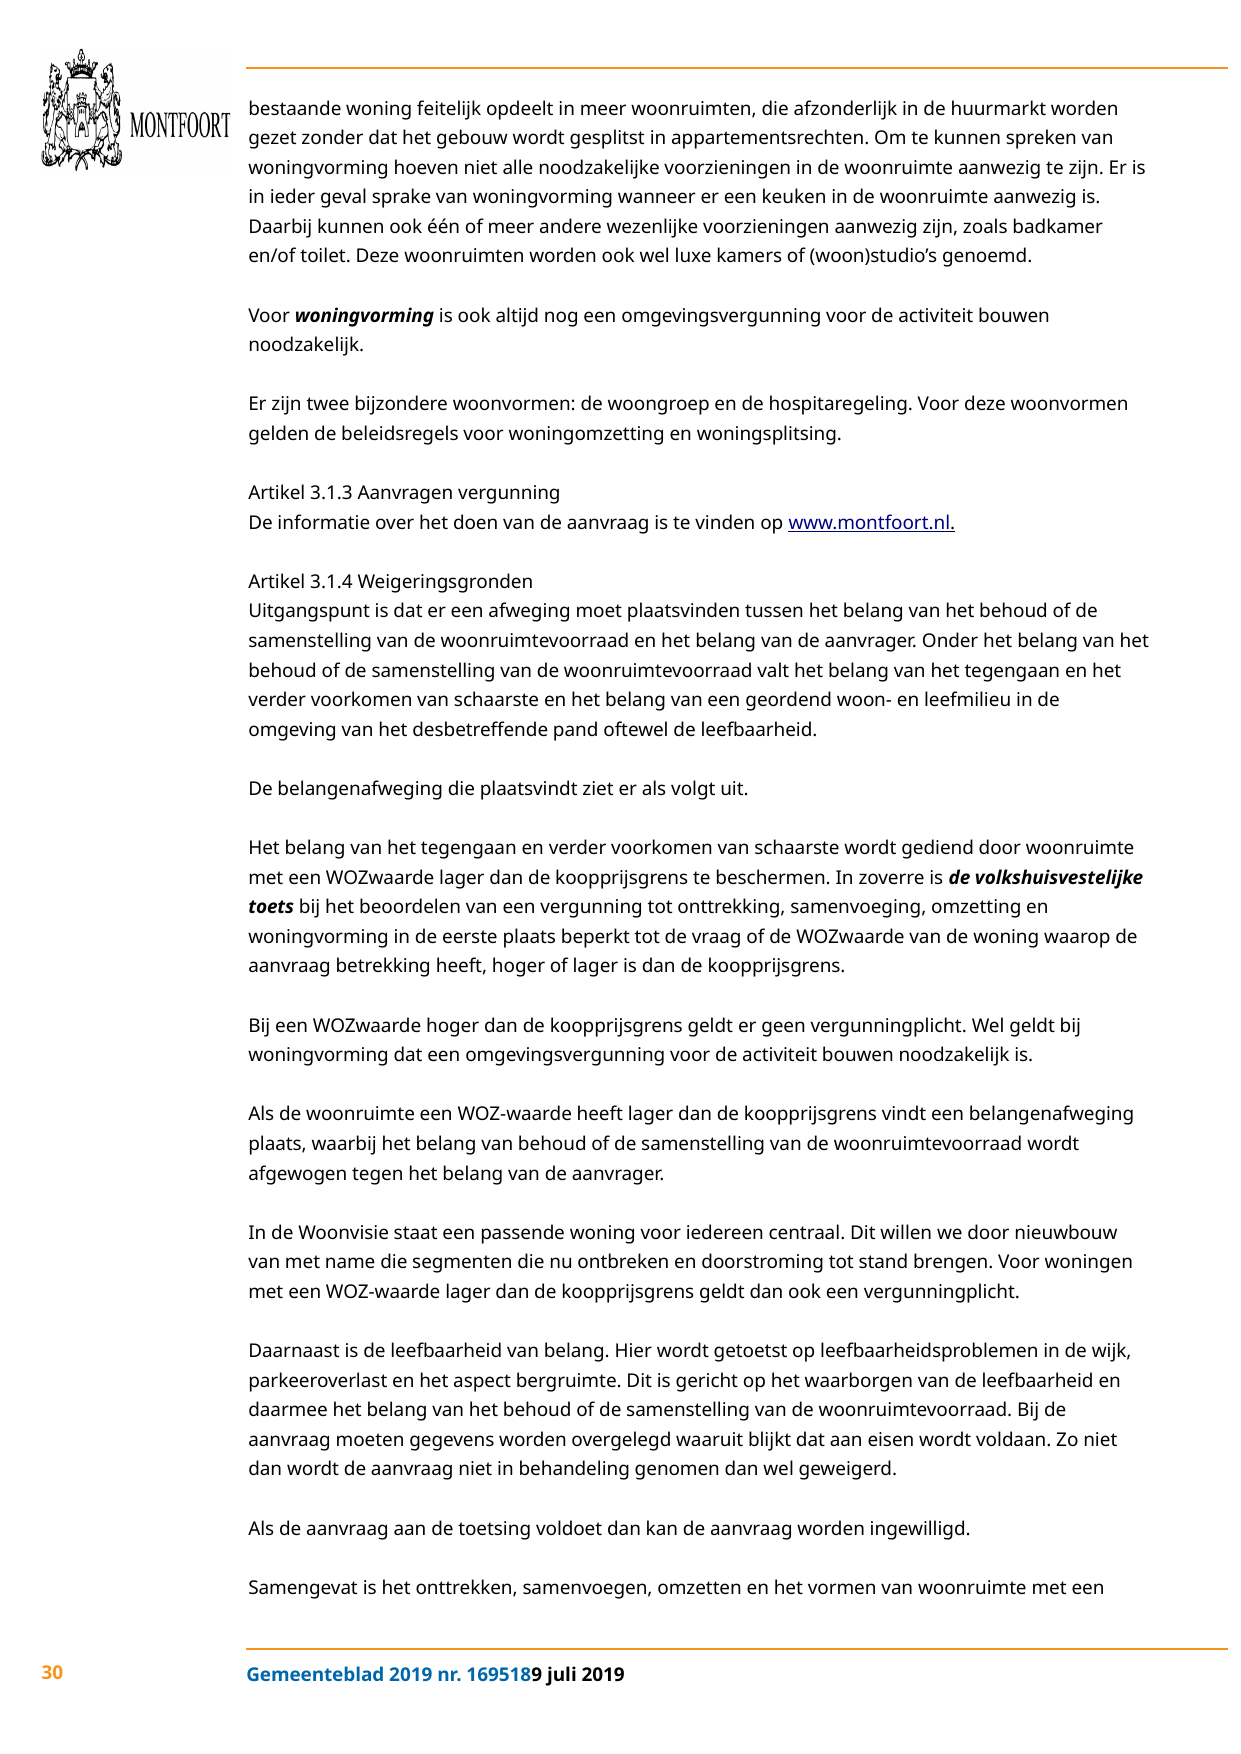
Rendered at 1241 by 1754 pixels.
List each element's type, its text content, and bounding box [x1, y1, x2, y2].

text Bij een WOZwaarde hoger dan de koopprijsgrens geldt er geen vergunningplicht. Wel geldt bij woningvorming dat een omgevingsvergunning voor de activiteit bouwen noodzakelijk is. [248, 1012, 1152, 1067]
text In de Woonvisie staat een passende woning voor iedereen centraal. Dit willen we door nieuwbouw van met name die segmenten die nu ontbreken en doorstroming tot stand brengen. Voor woningen met een WOZ-waarde lager dan de koopprijsgrens geldt dan ook een vergunningplicht. [248, 1219, 1152, 1304]
text Als de aanvraag aan de toetsing voldoet dan kan de aanvraag worden ingewilligd. [248, 1515, 1152, 1541]
text Er zijn twee bijzondere woonvormen: de woongroep en de hospitaregeling. Voor deze woonvormen gelden de beleidsregels voor woningomzetting en woningsplitsing. [248, 391, 1152, 446]
text Samengevat is het onttrekken, samenvoegen, omzetten en het vormen van woonruimte met een [248, 1574, 1152, 1600]
text Het belang van het tegengaan en verder voorkomen van schaarste wordt gediend door woonruimte met een WOZwaarde lager dan de koopprijsgrens te beschermen. In zoverre is de volkshuisvestelijke toets bij het beoordelen van een vergunning tot onttrekking, samenvoeging, omzetting en woningvorming in de eerste plaats beperkt tot de vraag of de WOZwaarde van de woning waarop de aanvraag betrekking heeft, hoger of lager is dan de koopprijsgrens. [248, 834, 1152, 978]
text Als de woonruimte een WOZ-waarde heeft lager dan de koopprijsgrens vindt een belangenafweging plaats, waarbij het belang van behoud of de samenstelling van de woonruimtevoorraad wordt afgewogen tegen het belang van de aanvrager. [248, 1101, 1152, 1186]
text bestaande woning feitelijk opdeelt in meer woonruimten, die afzonderlijk in de huurmarkt worden gezet zonder dat het gebouw wordt gesplitst in appartementsrechten. Om te kunnen spreken van woningvorming hoeven niet alle noodzakelijke voorzieningen in de woonruimte aanwezig te zijn. Er is in ieder geval sprake van woningvorming wanneer er een keuken in de woonruimte aanwezig is. Daarbij kunnen ook één of meer andere wezenlijke voorzieningen aanwezig zijn, zoals badkamer en/of toilet. Deze woonruimten worden ook wel luxe kamers of (woon)studio’s genoemd. [248, 95, 1152, 268]
text Uitgangspunt is dat er een afweging moet plaatsvinden tussen het belang van het behoud of de samenstelling van de woonruimtevoorraad en het belang van de aanvrager. Onder het belang van het behoud of de samenstelling van de woonruimtevoorraad valt het belang van het tegengaan en het verder voorkomen van schaarste en het belang van een geordend woon- en leefmilieu in de omgeving van het desbetreffende pand oftewel de leefbaarheid. [248, 598, 1152, 742]
text De belangenafweging die plaatsvindt ziet er als volgt uit. [248, 775, 1152, 801]
text De informatie over het doen van de aanvraag is te vinden op www.montfoort.nl. [248, 509, 1152, 535]
text Artikel 3.1.3 Aanvragen vergunning [248, 479, 1152, 505]
text Daarnaast is de leefbaarheid van belang. Hier wordt getoetst op leefbaarheidsproblemen in de wijk, parkeeroverlast en het aspect bergruimte. Dit is gericht op het waarborgen van de leefbaarheid en daarmee het belang van het behoud of de samenstelling van de woonruimtevoorraad. Bij de aanvraag moeten gegevens worden overgelegd waaruit blijkt dat aan eisen wordt voldaan. Zo niet dan wordt de aanvraag niet in behandeling genomen dan wel geweigerd. [248, 1337, 1152, 1481]
text Artikel 3.1.4 Weigeringsgronden [248, 568, 1152, 594]
picture [41, 47, 231, 172]
text Voor woningvorming is ook altijd nog een omgevingsvergunning voor de activiteit bouwen noodzakelijk. [248, 302, 1152, 357]
